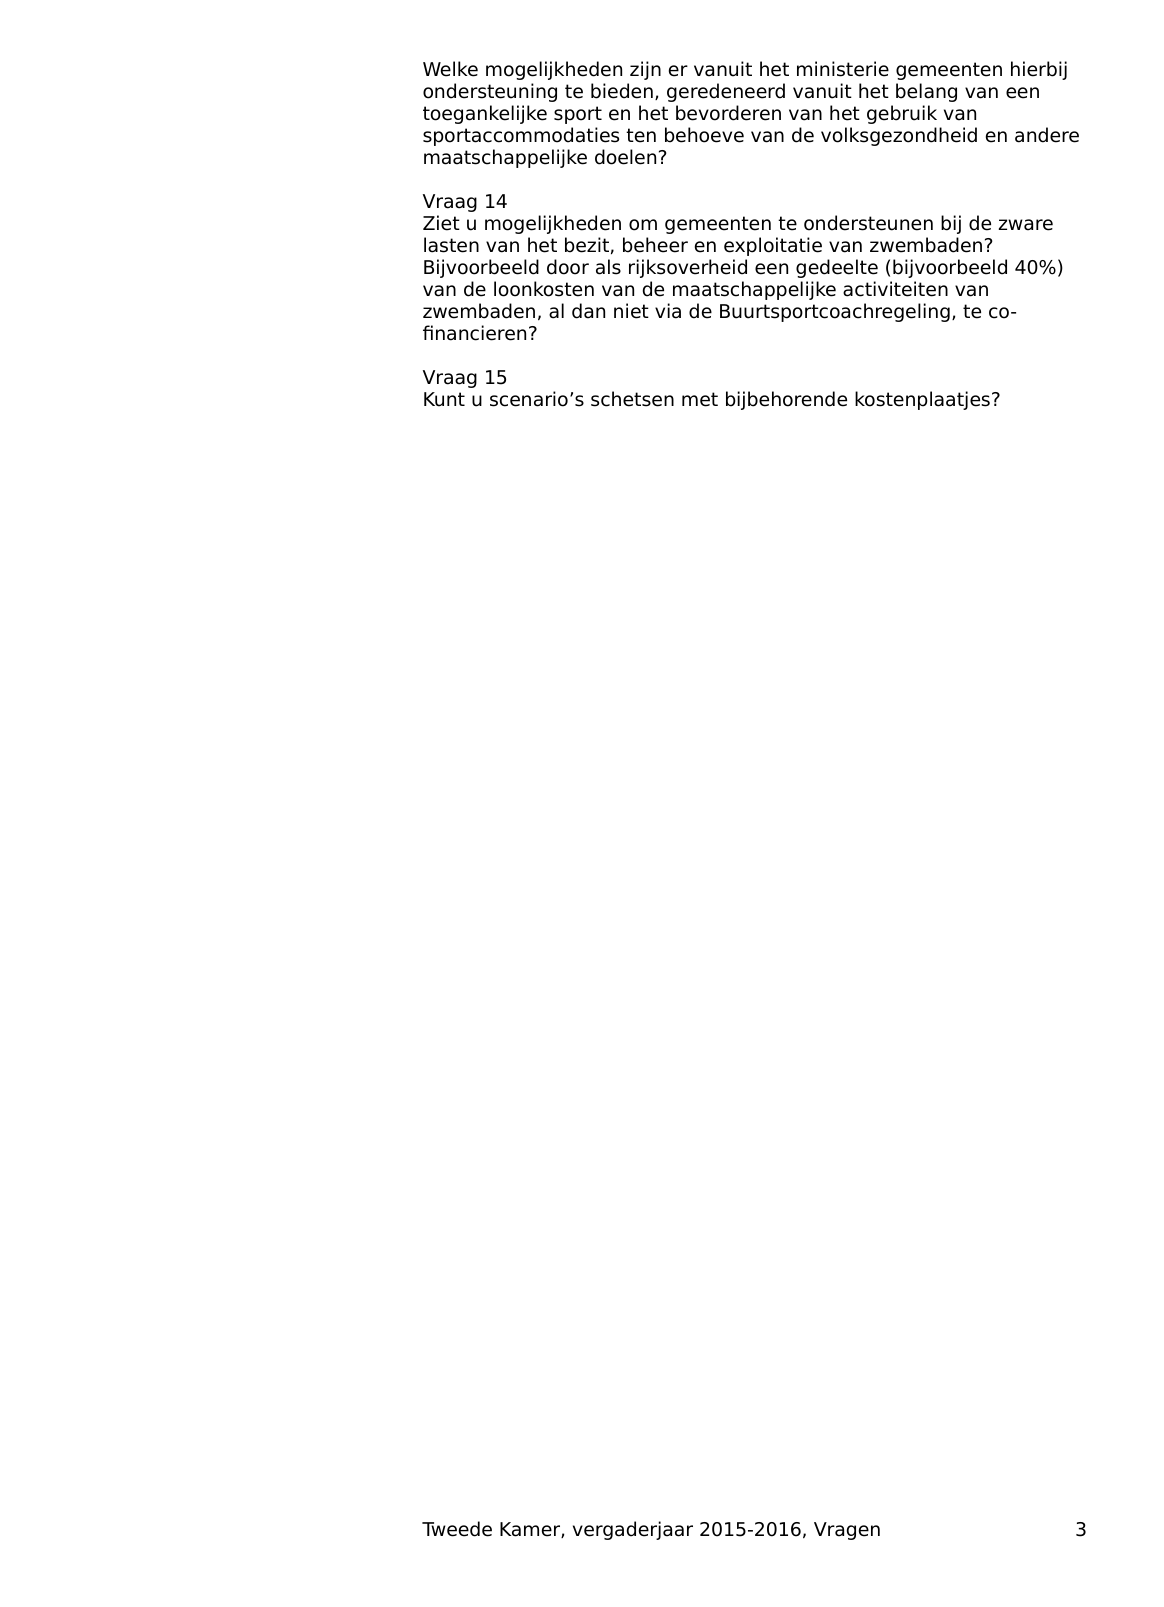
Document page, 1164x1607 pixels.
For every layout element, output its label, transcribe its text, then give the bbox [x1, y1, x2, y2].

text Kunt u scenario’s schetsen met bijbehorende kostenplaatjes? [422, 389, 1087, 411]
text Ziet u mogelijkheden om gemeenten te ondersteunen bij de zware lasten van het bezit, beheer en exploitatie van zwembaden? Bijvoorbeeld door als rijksoverheid een gedeelte (bijvoorbeeld 40%) van de loonkosten van de maatschappelijke activiteiten van zwembaden, al dan niet via de Buurtsportcoachregeling, te co-financieren? [422, 213, 1087, 345]
text Welke mogelijkheden zijn er vanuit het ministerie gemeenten hierbij ondersteuning te bieden, geredeneerd vanuit het belang van een toegankelijke sport en het bevorderen van het gebruik van sportaccommodaties ten behoeve van de volksgezondheid en andere maatschappelijke doelen? [422, 59, 1087, 169]
text Vraag 15 [422, 367, 1087, 389]
text Vraag 14 [422, 191, 1087, 213]
